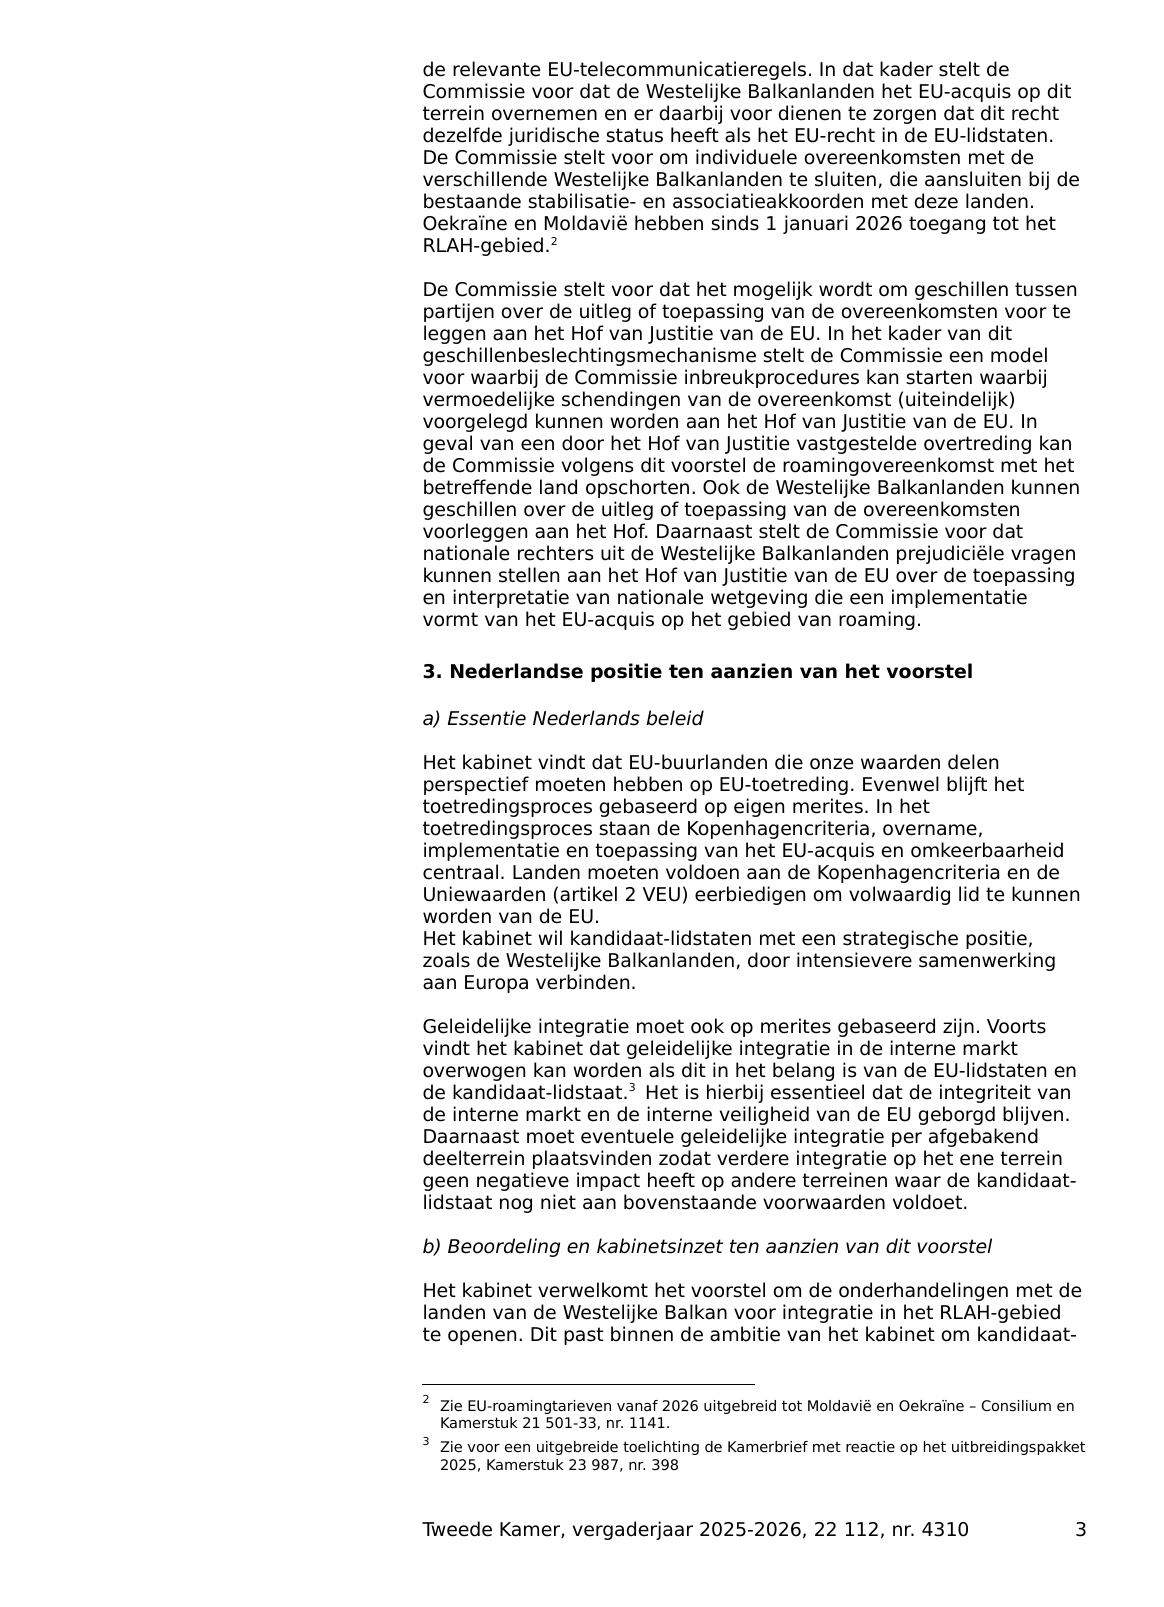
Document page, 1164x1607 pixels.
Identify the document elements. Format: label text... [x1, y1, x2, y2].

text Het kabinet wil kandidaat-lidstaten met een strategische positie, zoals de Westelijke Balkanlanden, door intensievere samenwerking aan Europa verbinden. [422, 928, 1087, 994]
subtitle 3. Nederlandse positie ten aanzien van het voorstel [422, 661, 1087, 683]
text Geleidelijke integratie moet ook op merites gebaseerd zijn. Voorts vindt het kabinet dat geleidelijke integratie in de interne markt overwogen kan worden als dit in het belang is van de EU-lidstaten en de kandidaat-lidstaat. Het is hierbij essentieel dat de integriteit van de interne markt en de interne veiligheid van de EU geborgd blijven. Daarnaast moet eventuele geleidelijke integratie per afgebakend deelterrein plaatsvinden zodat verdere integratie op het ene terrein geen negatieve impact heeft op andere terreinen waar de kandidaat-lidstaat nog niet aan bovenstaande voorwaarden voldoet. [422, 1016, 1087, 1214]
text de relevante EU-telecommunicatieregels. In dat kader stelt de Commissie voor dat de Westelijke Balkanlanden het EU-acquis op dit terrein overnemen en er daarbij voor dienen te zorgen dat dit recht dezelfde juridische status heeft als het EU-recht in de EU-lidstaten. De Commissie stelt voor om individuele overeenkomsten met de verschillende Westelijke Balkanlanden te sluiten, die aansluiten bij de bestaande stabilisatie- en associatieakkoorden met deze landen. Oekraïne en Moldavië hebben sinds 1 januari 2026 toegang tot het RLAH-gebied. [422, 59, 1087, 257]
text Zie voor een uitgebreide toelichting de Kamerbrief met reactie op het uitbreidingspakket 2025, Kamerstuk 23 987, nr. 398 [422, 1435, 1087, 1474]
subtitle a) Essentie Nederlands beleid [422, 708, 1087, 730]
subtitle b) Beoordeling en kabinetsinzet ten aanzien van dit voorstel [422, 1236, 1087, 1258]
text Het kabinet verwelkomt het voorstel om de onderhandelingen met de landen van de Westelijke Balkan voor integratie in het RLAH-gebied te openen. Dit past binnen de ambitie van het kabinet om kandidaat- [422, 1280, 1087, 1346]
text Het kabinet vindt dat EU-buurlanden die onze waarden delen perspectief moeten hebben op EU-toetreding. Evenwel blijft het toetredingsproces gebaseerd op eigen merites. In het toetredingsproces staan de Kopenhagencriteria, overname, implementatie en toepassing van het EU-acquis en omkeerbaarheid centraal. Landen moeten voldoen aan de Kopenhagencriteria en de Uniewaarden (artikel 2 VEU) eerbiedigen om volwaardig lid te kunnen worden van de EU. [422, 752, 1087, 928]
text Zie EU-roamingtarieven vanaf 2026 uitgebreid tot Moldavië en Oekraïne – Consilium en Kamerstuk 21 501-33, nr. 1141. [422, 1393, 1087, 1432]
text De Commissie stelt voor dat het mogelijk wordt om geschillen tussen partijen over de uitleg of toepassing van de overeenkomsten voor te leggen aan het Hof van Justitie van de EU. In het kader van dit geschillenbeslechtingsmechanisme stelt de Commissie een model voor waarbij de Commissie inbreukprocedures kan starten waarbij vermoedelijke schendingen van de overeenkomst (uiteindelijk) voorgelegd kunnen worden aan het Hof van Justitie van de EU. In geval van een door het Hof van Justitie vastgestelde overtreding kan de Commissie volgens dit voorstel de roamingovereenkomst met het betreffende land opschorten. Ook de Westelijke Balkanlanden kunnen geschillen over de uitleg of toepassing van de overeenkomsten voorleggen aan het Hof. Daarnaast stelt de Commissie voor dat nationale rechters uit de Westelijke Balkanlanden prejudiciële vragen kunnen stellen aan het Hof van Justitie van de EU over de toepassing en interpretatie van nationale wetgeving die een implementatie vormt van het EU-acquis op het gebied van roaming. [422, 279, 1087, 631]
